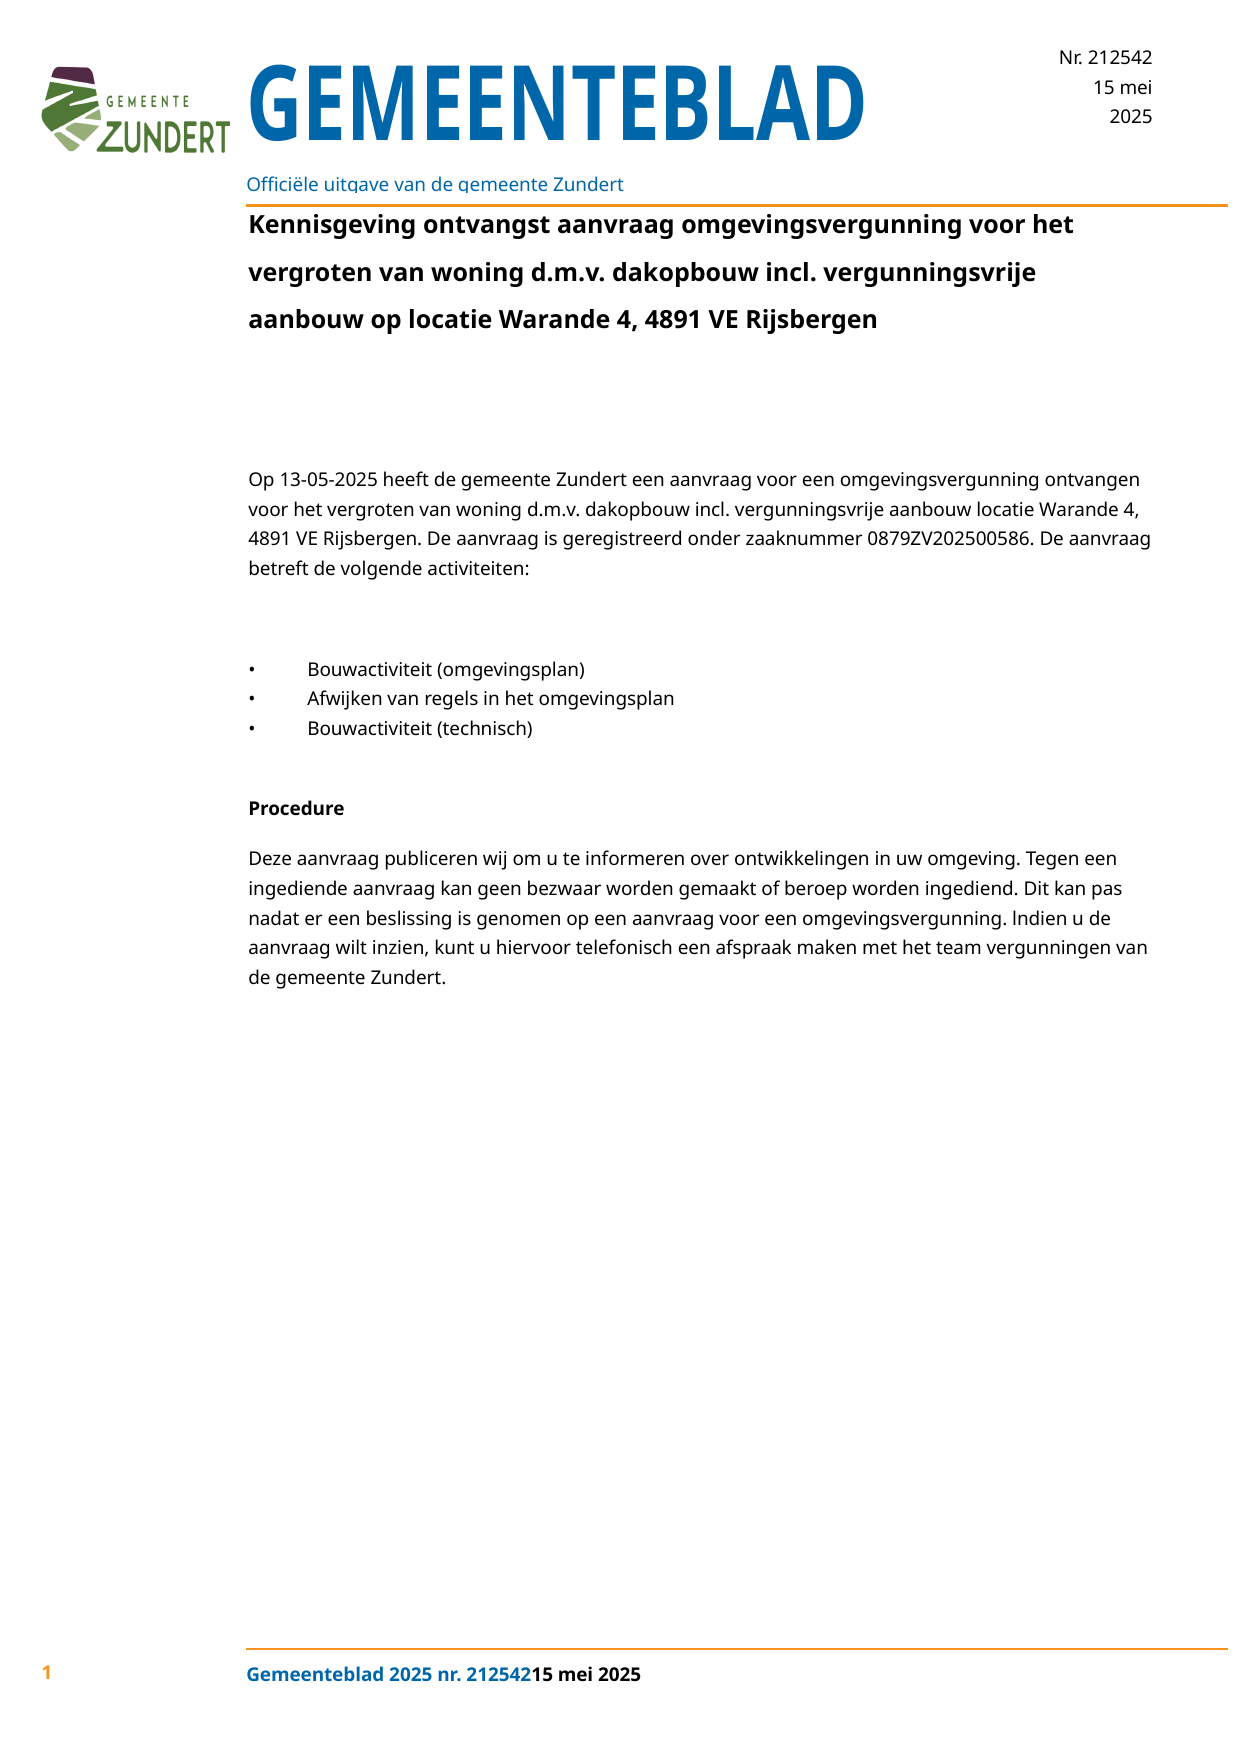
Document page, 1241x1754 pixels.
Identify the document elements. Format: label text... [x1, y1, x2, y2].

text Kennisgeving ontvangst aanvraag omgevingsvergunning voor het vergroten van woning d.m.v. dakopbouw incl. vergunningsvrije aanbouw op locatie Warande 4, 4891 VE Rijsbergen [248, 207, 1152, 336]
text Deze aanvraag publiceren wij om u te informeren over ontwikkelingen in uw omgeving. Tegen een ingediende aanvraag kan geen bezwaar worden gemaakt of beroep worden ingediend. Dit kan pas nadat er een beslissing is genomen op een aanvraag voor een omgevingsvergunning. lndien u de aanvraag wilt inzien, kunt u hiervoor telefonisch een afspraak maken met het team vergunningen van de gemeente Zundert. [248, 846, 1152, 989]
picture [41, 47, 231, 172]
list Afwijken van regels in het omgevingsplan [248, 686, 1152, 711]
text Procedure [248, 795, 1152, 821]
list Bouwactiviteit (technisch) [248, 715, 1152, 741]
text Op 13-05-2025 heeft de gemeente Zundert een aanvraag voor een omgevingsvergunning ontvangen voor het vergroten van woning d.m.v. dakopbouw incl. vergunningsvrije aanbouw locatie Warande 4, 4891 VE Rijsbergen. De aanvraag is geregistreerd onder zaaknummer 0879ZV202500586. De aanvraag betreft de volgende activiteiten: [248, 466, 1152, 581]
list Bouwactiviteit (omgevingsplan) [248, 656, 1152, 682]
